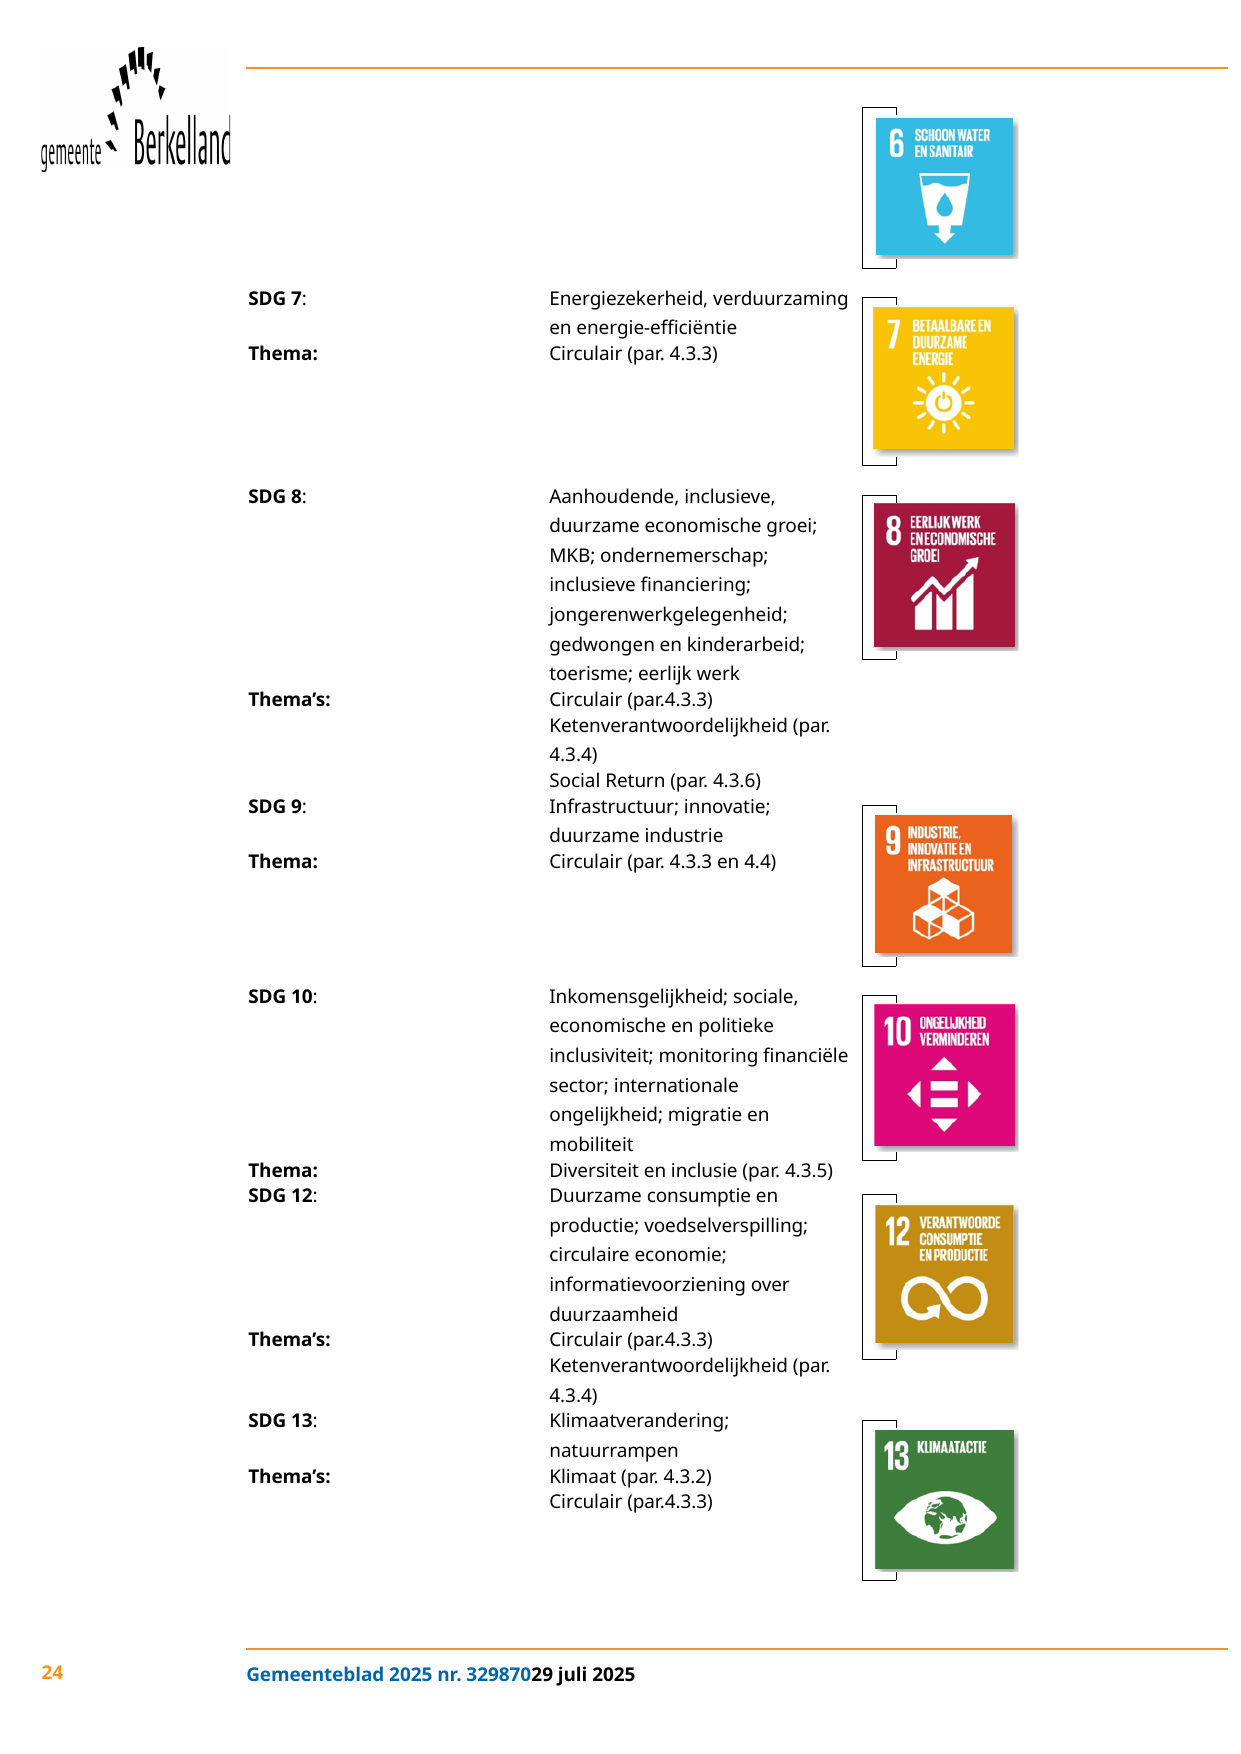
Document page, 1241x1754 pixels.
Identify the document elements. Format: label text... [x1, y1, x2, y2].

table_cell [850, 285, 1152, 483]
table_cell Aanhoudende, inclusieve, duurzame economische groei; MKB; ondernemerschap; inclusieve financiering; jongerenwerkgelegenheid; gedwongen en kinderarbeid; toerisme; eerlijk werk [549, 483, 850, 686]
picture [871, 1203, 1019, 1350]
table_cell SDG 9: [248, 793, 549, 848]
picture [871, 1003, 1019, 1152]
table_cell [850, 793, 1152, 983]
picture [871, 1428, 1019, 1572]
table_cell Infrastructuur; innovatie; duurzame industrie [549, 793, 850, 848]
table_cell SDG 10: [248, 983, 549, 1157]
table_cell Circulair (par.4.3.3) [549, 1327, 850, 1352]
picture [871, 305, 1019, 457]
table_cell SDG 7: [248, 285, 549, 340]
picture [871, 503, 1019, 651]
table_cell SDG 13: [248, 1408, 549, 1463]
table_cell Thema: [248, 848, 549, 983]
table_cell [863, 1421, 896, 1428]
picture [871, 115, 1019, 259]
table_cell Ketenverantwoordelijkheid (par. 4.3.4) [549, 712, 850, 767]
table_cell Circulair (par. 4.3.3 en 4.4) [549, 848, 850, 983]
table_cell [850, 259, 1152, 285]
table_cell SDG 12: [248, 1183, 549, 1327]
picture [871, 813, 1019, 957]
table_cell [549, 95, 850, 285]
table_cell Circulair (par.4.3.3) [549, 1489, 850, 1598]
table_cell [248, 95, 549, 285]
table_cell [850, 483, 1152, 793]
table_cell [850, 1183, 1152, 1408]
table_cell Duurzame consumptie en productie; voedselverspilling; circulaire economie; informatievoorziening over duurzaamheid [549, 1183, 850, 1327]
table_cell [850, 1408, 1152, 1428]
table_cell [863, 108, 896, 258]
table_cell Energiezekerheid, verduurzaming en energie-efficiëntie [549, 285, 850, 340]
table_cell Thema: [248, 1157, 549, 1182]
table_cell Ketenverantwoordelijkheid (par. 4.3.4) [549, 1352, 850, 1408]
table_cell Inkomensgelijkheid; sociale, economische en politieke inclusiviteit; monitoring financiële sector; internationale ongelijkheid; migratie en mobiliteit [549, 983, 850, 1157]
table_cell [850, 1429, 1152, 1598]
table_cell Diversiteit en inclusie (par. 4.3.5) [549, 1157, 850, 1182]
table_cell Thema: [248, 340, 549, 483]
table_cell [850, 95, 1152, 258]
table_cell [850, 983, 1152, 1182]
picture [41, 47, 231, 172]
table_cell Klimaatverandering; natuurrampen [549, 1408, 850, 1463]
table_cell SDG 8: [248, 483, 549, 686]
table_cell Thema’s: [248, 1327, 549, 1408]
table_cell Social Return (par. 4.3.6) [549, 767, 850, 793]
table_cell Klimaat (par. 4.3.2) [549, 1463, 850, 1489]
table_cell Thema’s: [248, 1463, 549, 1598]
table_cell Circulair (par. 4.3.3) [549, 340, 850, 483]
table_cell Thema’s: [248, 686, 549, 793]
table_cell Circulair (par.4.3.3) [549, 686, 850, 712]
